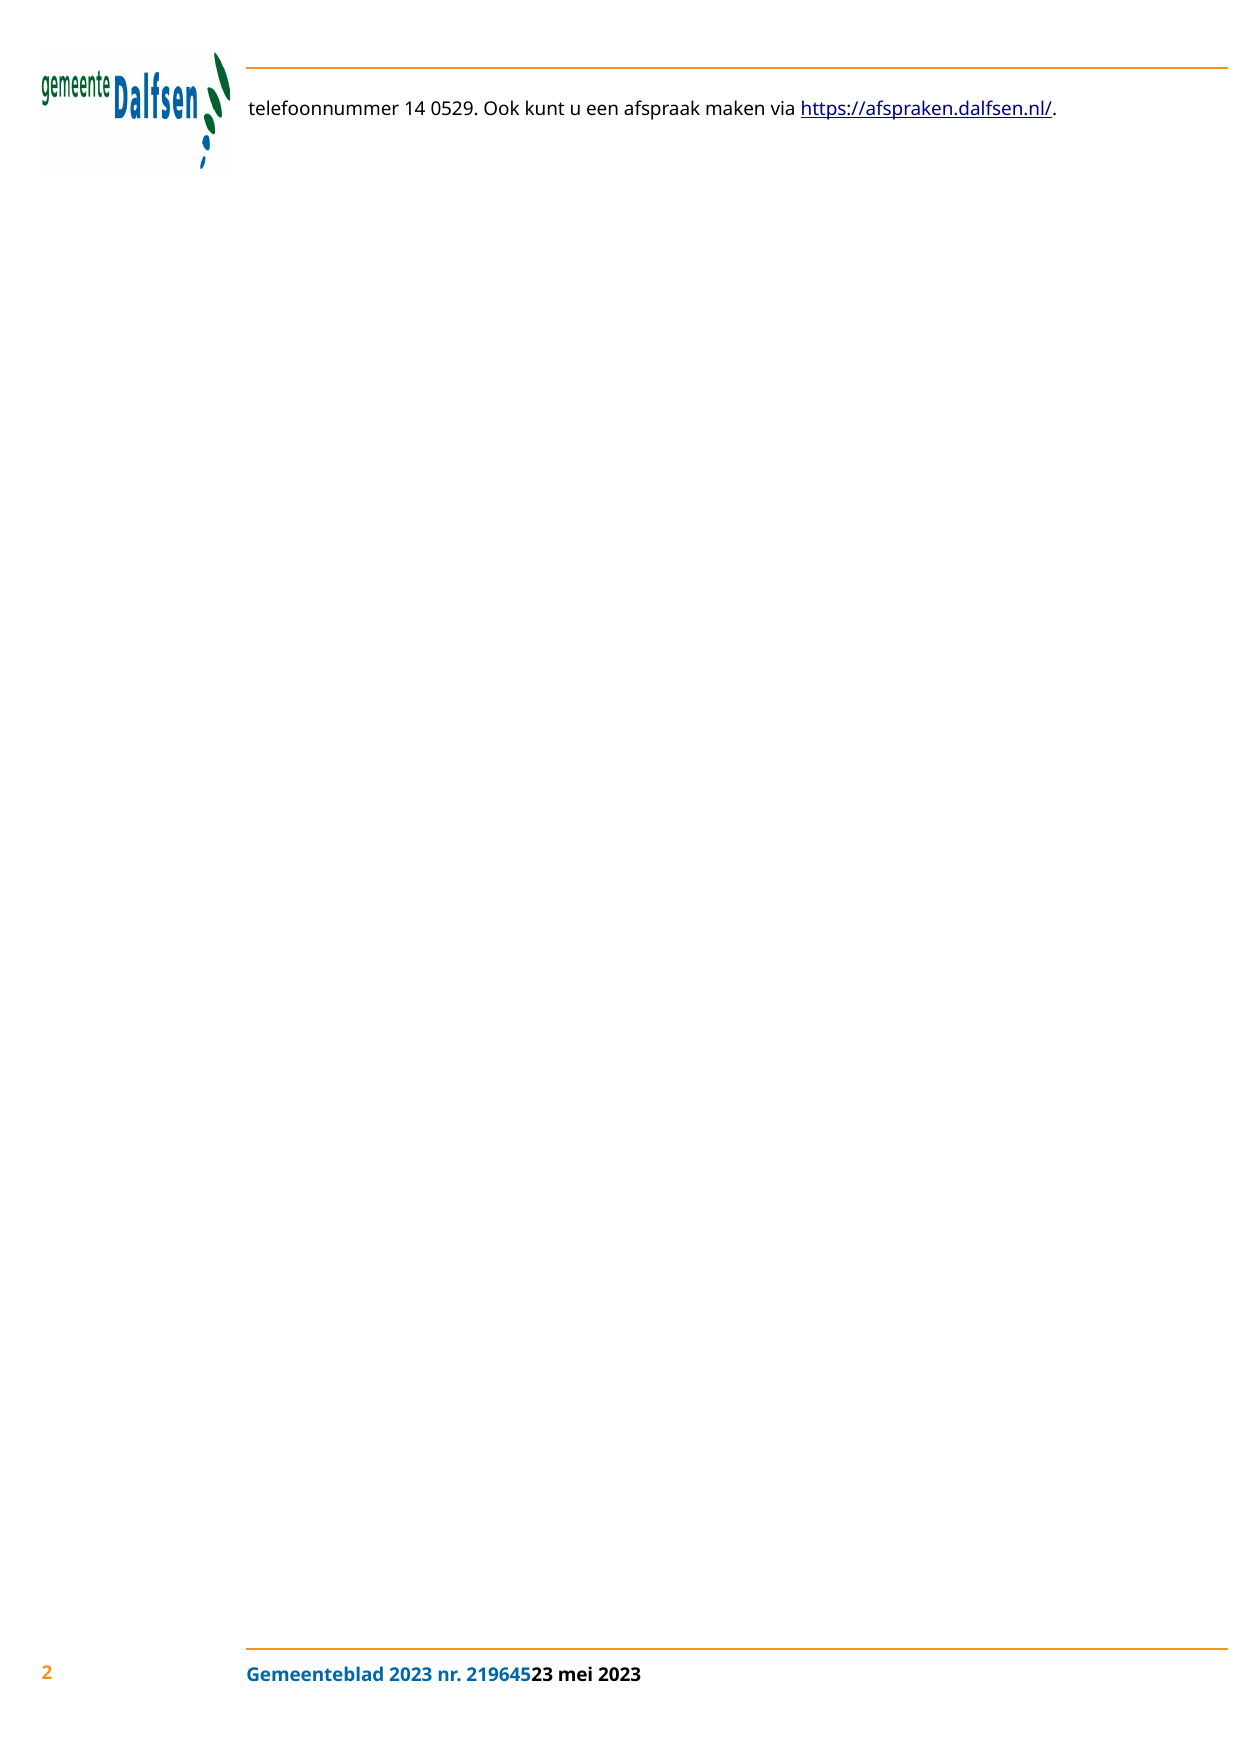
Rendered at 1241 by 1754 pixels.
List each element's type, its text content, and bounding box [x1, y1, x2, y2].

picture [41, 47, 231, 172]
text telefoonnummer 14 0529. Ook kunt u een afspraak maken via https://afspraken.dalfsen.nl/. [248, 95, 1152, 121]
